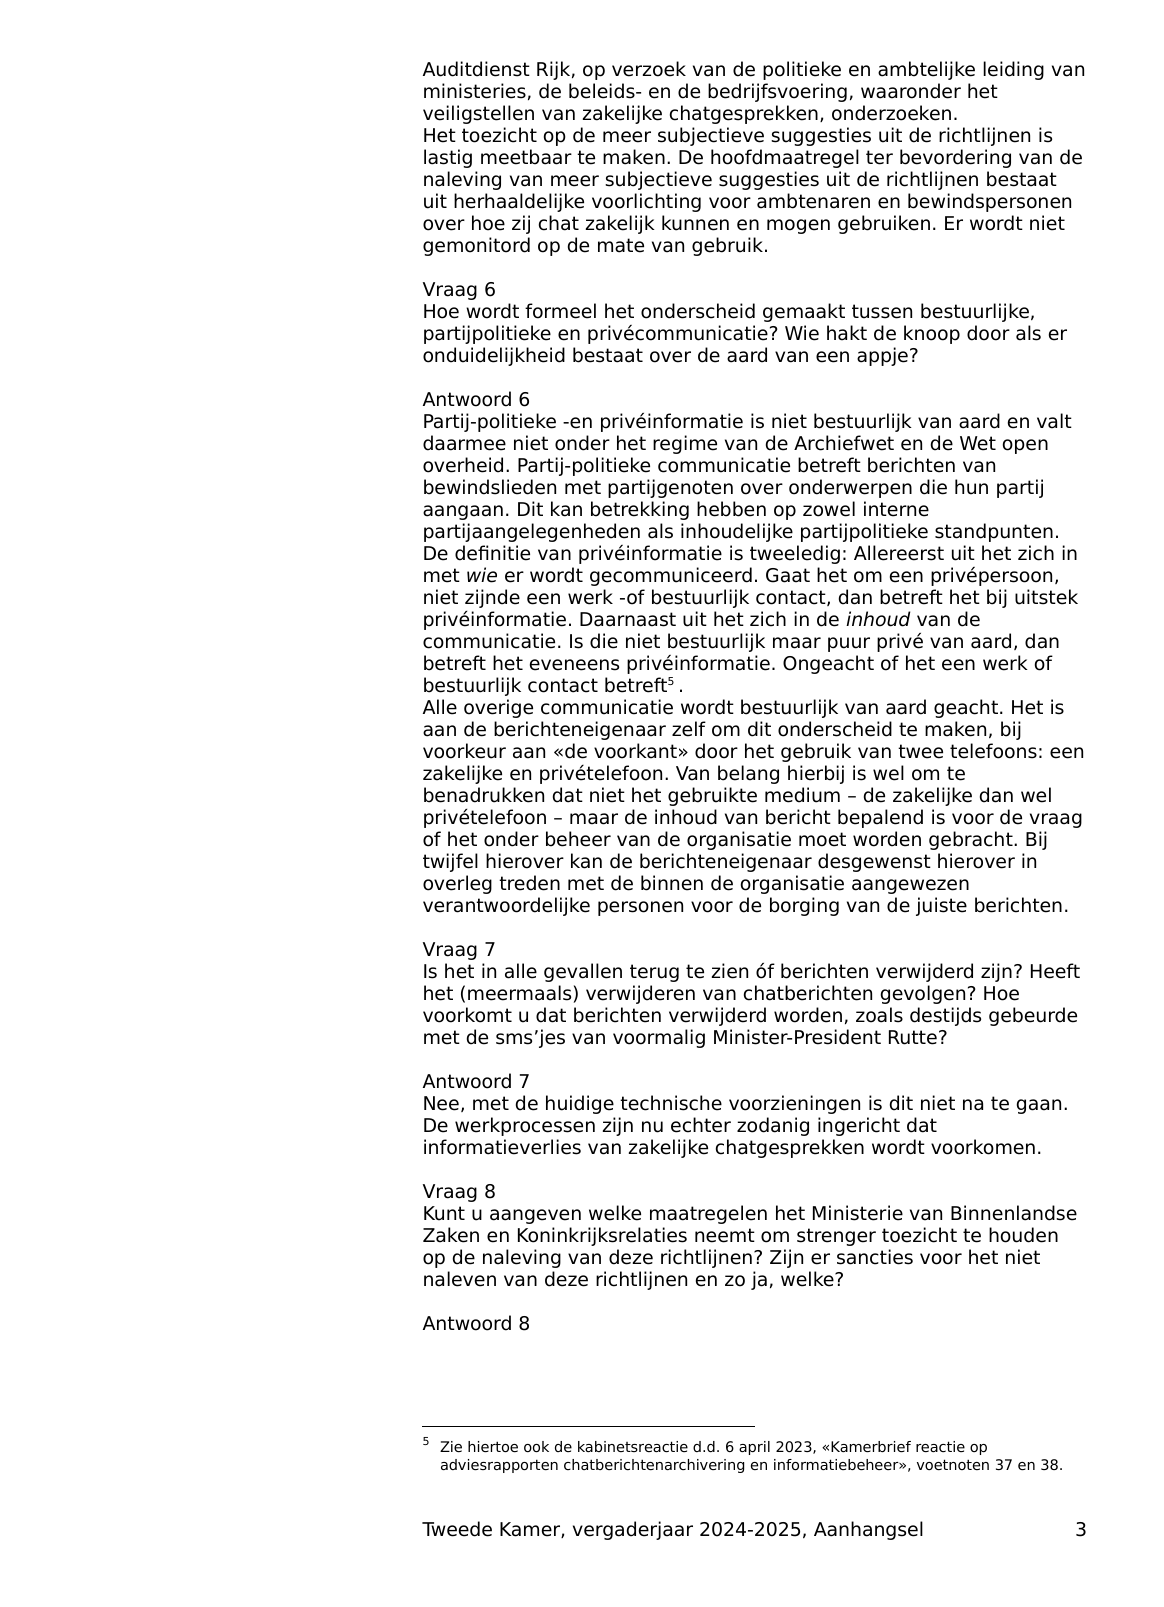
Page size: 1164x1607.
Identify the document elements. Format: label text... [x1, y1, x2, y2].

text Het toezicht op de meer subjectieve suggesties uit de richtlijnen is lastig meetbaar te maken. De hoofdmaatregel ter bevordering van de naleving van meer subjectieve suggesties uit de richtlijnen bestaat uit herhaaldelijke voorlichting voor ambtenaren en bewindspersonen over hoe zij chat zakelijk kunnen en mogen gebruiken. Er wordt niet gemonitord op de mate van gebruik. [422, 125, 1087, 257]
text Antwoord 7 [422, 1071, 1087, 1093]
text Partij-politieke -en privéinformatie is niet bestuurlijk van aard en valt daarmee niet onder het regime van de Archiefwet en de Wet open overheid. Partij-politieke communicatie betreft berichten van bewindslieden met partijgenoten over onderwerpen die hun partij aangaan. Dit kan betrekking hebben op zowel interne partijaangelegenheden als inhoudelijke partijpolitieke standpunten. [422, 411, 1087, 543]
text Vraag 8 [422, 1181, 1087, 1203]
text Nee, met de huidige technische voorzieningen is dit niet na te gaan. De werkprocessen zijn nu echter zodanig ingericht dat informatieverlies van zakelijke chatgesprekken wordt voorkomen. [422, 1093, 1087, 1159]
text Vraag 7 [422, 939, 1087, 961]
text Alle overige communicatie wordt bestuurlijk van aard geacht. Het is aan de berichteneigenaar zelf om dit onderscheid te maken, bij voorkeur aan «de voorkant» door het gebruik van twee telefoons: een zakelijke en privételefoon. Van belang hierbij is wel om te benadrukken dat niet het gebruikte medium – de zakelijke dan wel privételefoon – maar de inhoud van bericht bepalend is voor de vraag of het onder beheer van de organisatie moet worden gebracht. Bij twijfel hierover kan de berichteneigenaar desgewenst hierover in overleg treden met de binnen de organisatie aangewezen verantwoordelijke personen voor de borging van de juiste berichten. [422, 697, 1087, 917]
text Is het in alle gevallen terug te zien óf berichten verwijderd zijn? Heeft het (meermaals) verwijderen van chatberichten gevolgen? Hoe voorkomt u dat berichten verwijderd worden, zoals destijds gebeurde met de sms’jes van voormalig Minister-President Rutte? [422, 961, 1087, 1049]
text Hoe wordt formeel het onderscheid gemaakt tussen bestuurlijke, partijpolitieke en privécommunicatie? Wie hakt de knoop door als er onduidelijkheid bestaat over de aard van een appje? [422, 301, 1087, 367]
text Auditdienst Rijk, op verzoek van de politieke en ambtelijke leiding van ministeries, de beleids- en de bedrijfsvoering, waaronder het veiligstellen van zakelijke chatgesprekken, onderzoeken. [422, 59, 1087, 125]
text Vraag 6 [422, 279, 1087, 301]
text Antwoord 8 [422, 1313, 1087, 1335]
text Kunt u aangeven welke maatregelen het Ministerie van Binnenlandse Zaken en Koninkrijksrelaties neemt om strenger toezicht te houden op de naleving van deze richtlijnen? Zijn er sancties voor het niet naleven van deze richtlijnen en zo ja, welke? [422, 1203, 1087, 1291]
text Zie hiertoe ook de kabinetsreactie d.d. 6 april 2023, «Kamerbrief reactie op adviesrapporten chatberichtenarchivering en informatiebeheer», voetnoten 37 en 38. [422, 1435, 1087, 1474]
text De definitie van privéinformatie is tweeledig: Allereerst uit het zich in met wie er wordt gecommuniceerd. Gaat het om een privépersoon, niet zijnde een werk -of bestuurlijk contact, dan betreft het bij uitstek privéinformatie. Daarnaast uit het zich in de inhoud van de communicatie. Is die niet bestuurlijk maar puur privé van aard, dan betreft het eveneens privéinformatie. Ongeacht of het een werk of bestuurlijk contact betreft. [422, 543, 1087, 697]
text Antwoord 6 [422, 389, 1087, 411]
